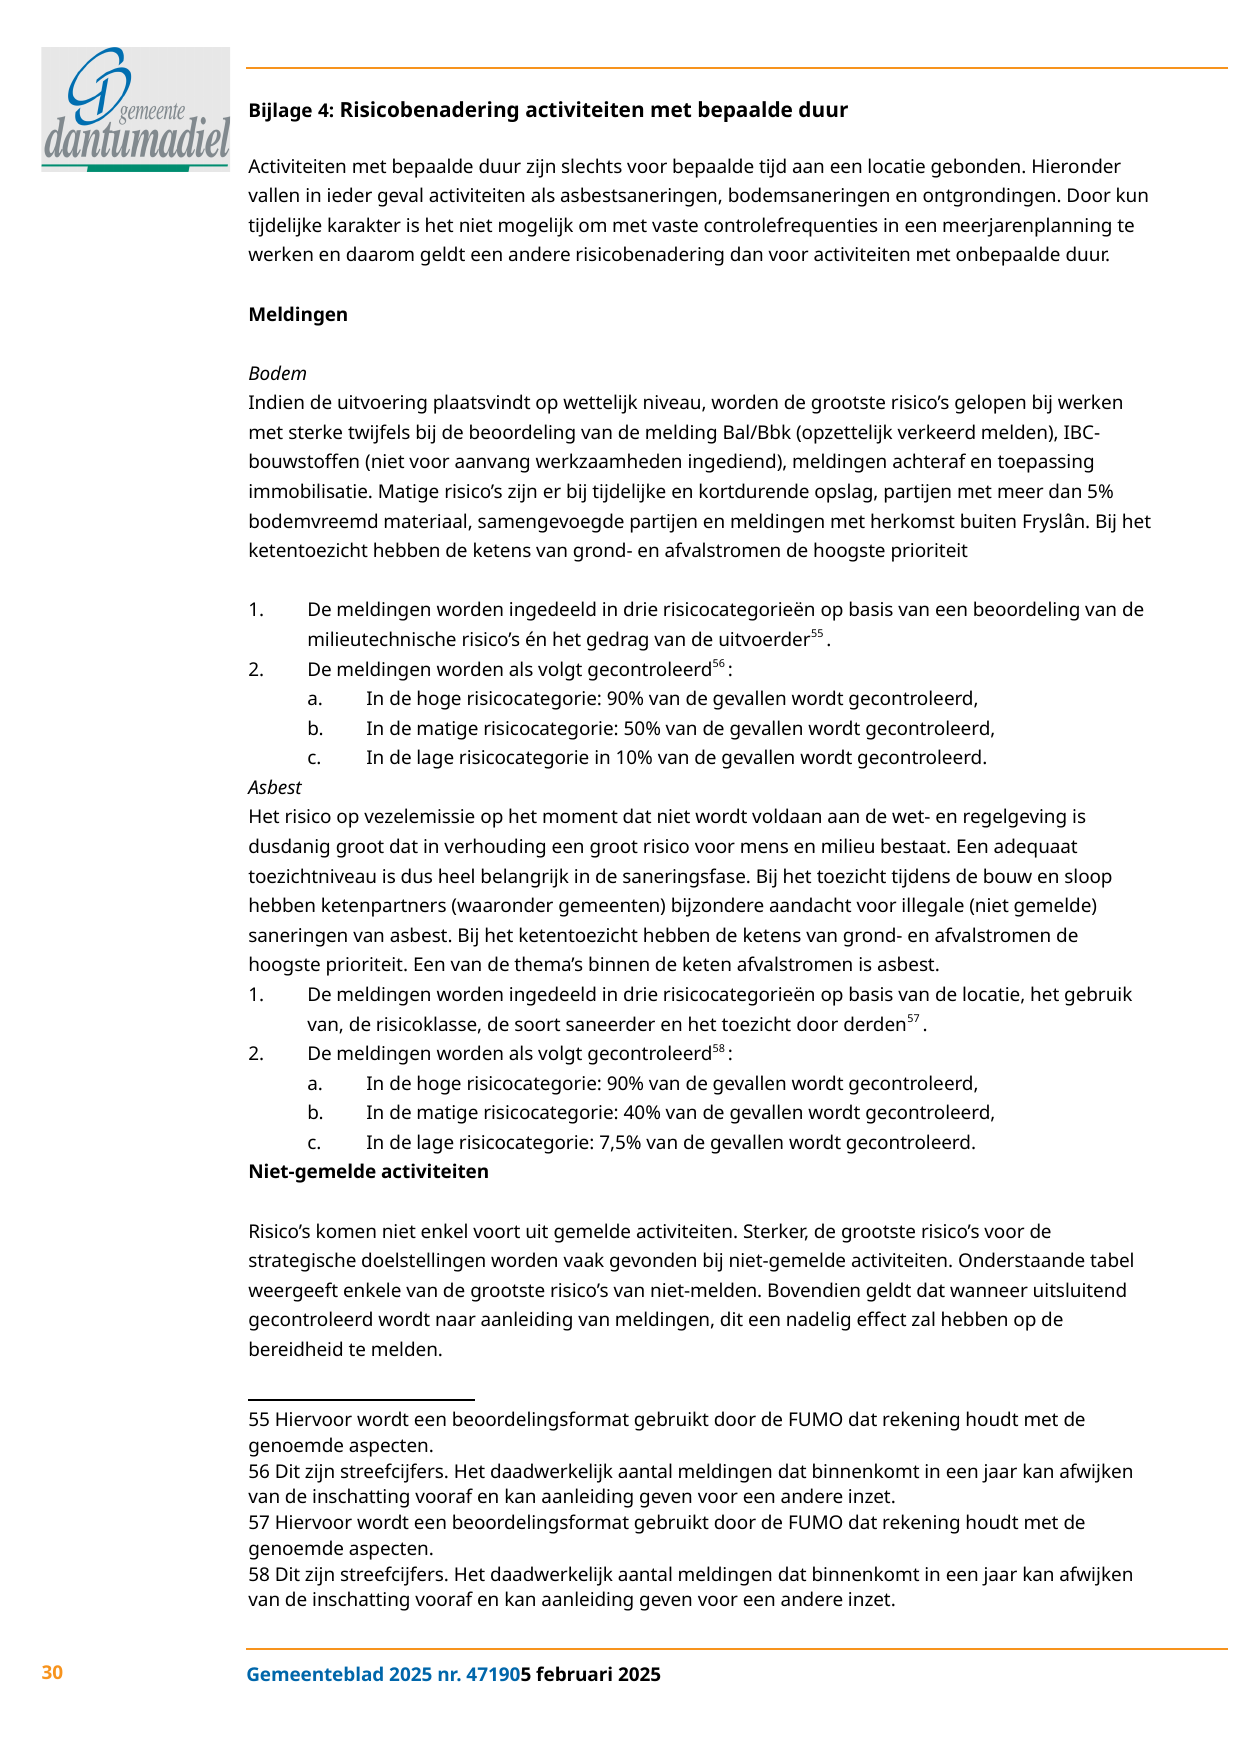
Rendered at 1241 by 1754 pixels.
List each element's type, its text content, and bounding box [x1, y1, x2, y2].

text Asbest [248, 774, 1152, 800]
list In de hoge risicocategorie: 90% van de gevallen wordt gecontroleerd, [307, 1070, 1152, 1096]
text Niet-gemelde activiteiten [248, 1159, 1152, 1184]
list De meldingen worden als volgt gecontroleerd: [248, 1040, 1152, 1066]
text Indien de uitvoering plaatsvindt op wettelijk niveau, worden de grootste risico’s gelopen bij werken met sterke twijfels bij de beoordeling van de melding Bal/Bbk (opzettelijk verkeerd melden), IBC- bouwstoffen (niet voor aanvang werkzaamheden ingediend), meldingen achteraf en toepassing immobilisatie. Matige risico’s zijn er bij tijdelijke en kortdurende opslag, partijen met meer dan 5% bodemvreemd materiaal, samengevoegde partijen en meldingen met herkomst buiten Fryslân. Bij het ketentoezicht hebben de ketens van grond- en afvalstromen de hoogste prioriteit [248, 389, 1152, 563]
list In de lage risicocategorie in 10% van de gevallen wordt gecontroleerd. [307, 744, 1152, 770]
list Hiervoor wordt een beoordelingsformat gebruikt door de FUMO dat rekening houdt met de genoemde aspecten. [248, 1406, 1152, 1458]
list De meldingen worden als volgt gecontroleerd: [248, 656, 1152, 682]
text Bodem [248, 360, 1152, 386]
text Bijlage 4: Risicobenadering activiteiten met bepaalde duur [248, 95, 1152, 123]
list Dit zijn streefcijfers. Het daadwerkelijk aantal meldingen dat binnenkomt in een jaar kan afwijken van de inschatting vooraf en kan aanleiding geven voor een andere inzet. [248, 1458, 1152, 1509]
list Dit zijn streefcijfers. Het daadwerkelijk aantal meldingen dat binnenkomt in een jaar kan afwijken van de inschatting vooraf en kan aanleiding geven voor een andere inzet. [248, 1561, 1152, 1612]
list De meldingen worden ingedeeld in drie risicocategorieën op basis van een beoordeling van de milieutechnische risico’s én het gedrag van de uitvoerder. [248, 597, 1152, 652]
list In de hoge risicocategorie: 90% van de gevallen wordt gecontroleerd, [307, 685, 1152, 711]
list In de matige risicocategorie: 40% van de gevallen wordt gecontroleerd, [307, 1099, 1152, 1125]
text Meldingen [248, 301, 1152, 327]
list In de lage risicocategorie: 7,5% van de gevallen wordt gecontroleerd. [307, 1129, 1152, 1155]
list Hiervoor wordt een beoordelingsformat gebruikt door de FUMO dat rekening houdt met de genoemde aspecten. [248, 1509, 1152, 1561]
text Activiteiten met bepaalde duur zijn slechts voor bepaalde tijd aan een locatie gebonden. Hieronder vallen in ieder geval activiteiten als asbestsaneringen, bodemsaneringen en ontgrondingen. Door kun tijdelijke karakter is het niet mogelijk om met vaste controlefrequenties in een meerjarenplanning te werken en daarom geldt een andere risicobenadering dan voor activiteiten met onbepaalde duur. [248, 153, 1152, 267]
text Het risico op vezelemissie op het moment dat niet wordt voldaan aan de wet- en regelgeving is dusdanig groot dat in verhouding een groot risico voor mens en milieu bestaat. Een adequaat toezichtniveau is dus heel belangrijk in de saneringsfase. Bij het toezicht tijdens de bouw en sloop hebben ketenpartners (waaronder gemeenten) bijzondere aandacht voor illegale (niet gemelde) saneringen van asbest. Bij het ketentoezicht hebben de ketens van grond- en afvalstromen de hoogste prioriteit. Een van de thema’s binnen de keten afvalstromen is asbest. [248, 804, 1152, 977]
text Risico’s komen niet enkel voort uit gemelde activiteiten. Sterker, de grootste risico’s voor de strategische doelstellingen worden vaak gevonden bij niet-gemelde activiteiten. Onderstaande tabel weergeeft enkele van de grootste risico’s van niet-melden. Bovendien geldt dat wanneer uitsluitend gecontroleerd wordt naar aanleiding van meldingen, dit een nadelig effect zal hebben op de bereidheid te melden. [248, 1218, 1152, 1362]
list De meldingen worden ingedeeld in drie risicocategorieën op basis van de locatie, het gebruik van, de risicoklasse, de soort saneerder en het toezicht door derden. [248, 981, 1152, 1037]
list In de matige risicocategorie: 50% van de gevallen wordt gecontroleerd, [307, 715, 1152, 741]
picture [41, 47, 231, 172]
